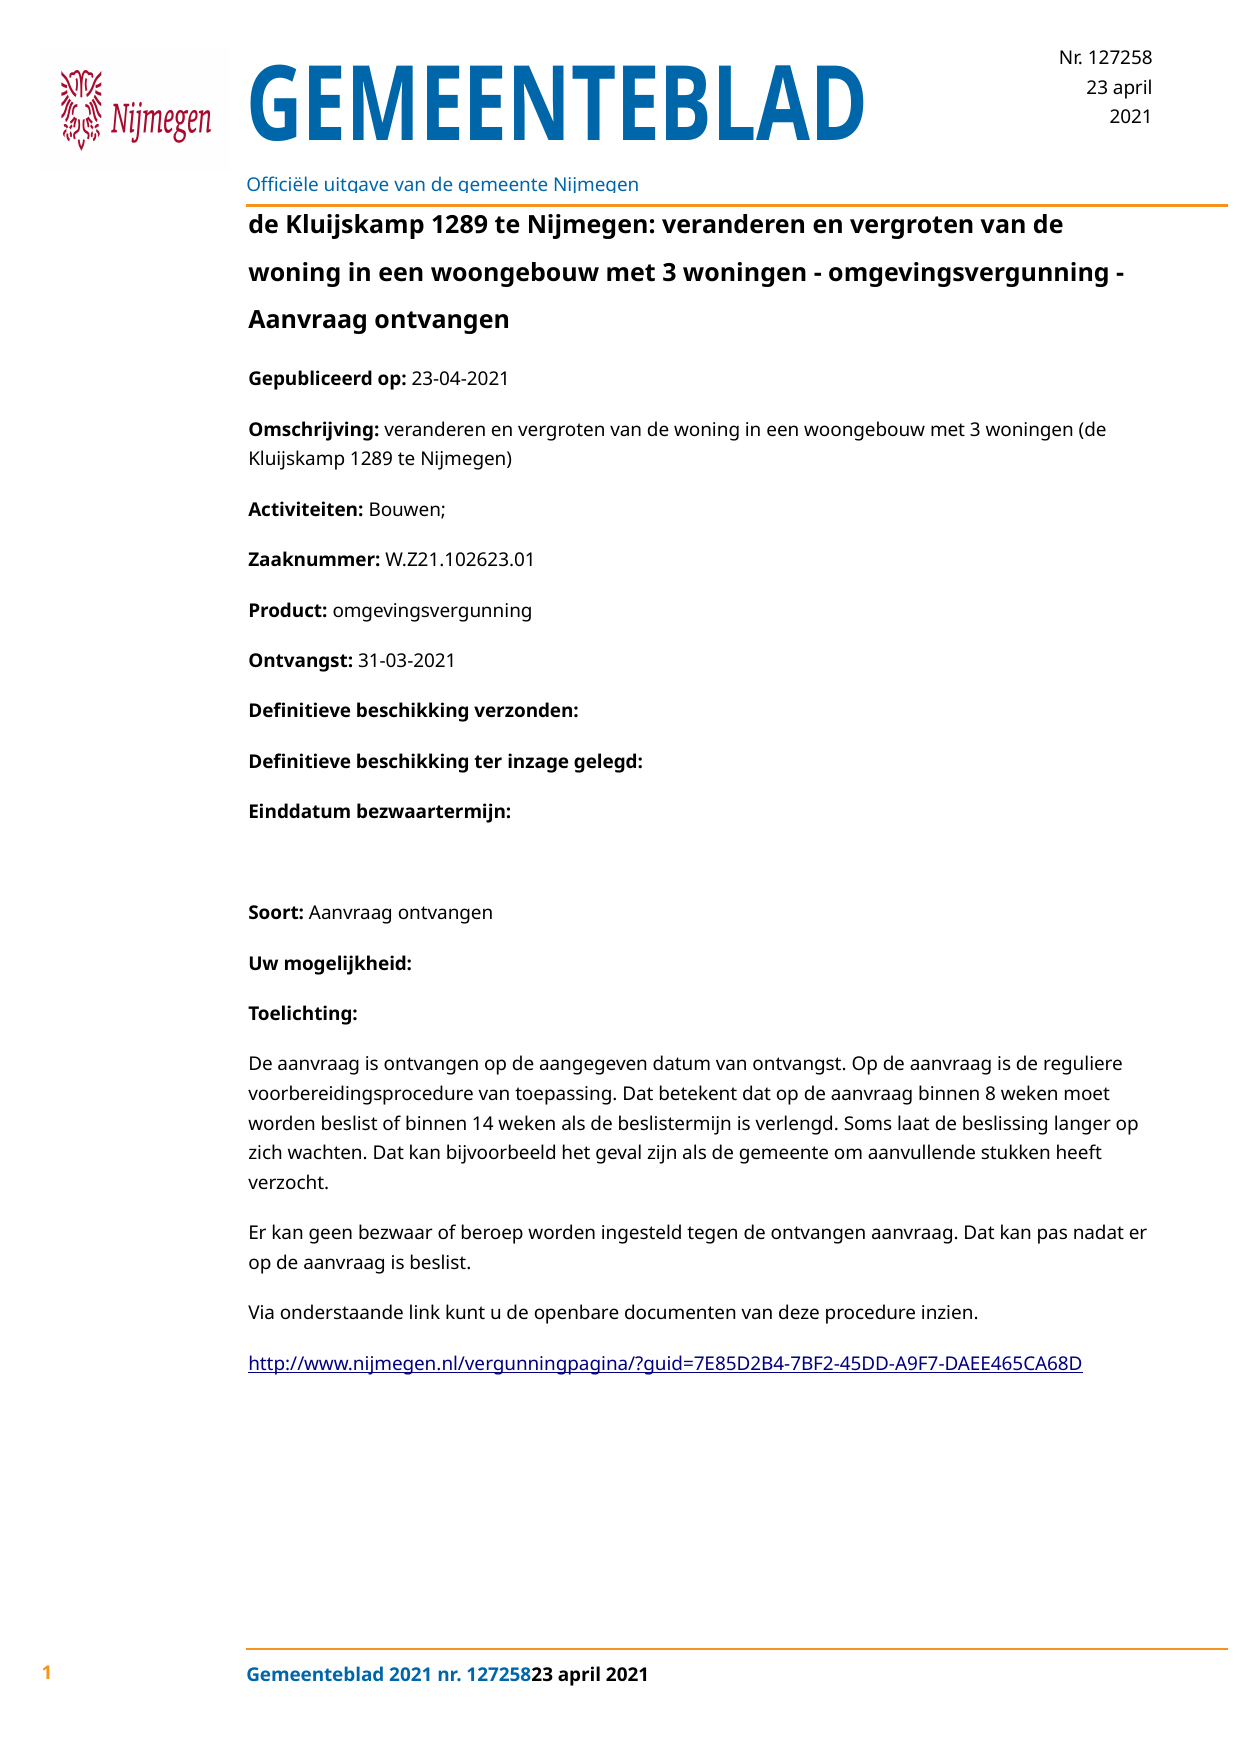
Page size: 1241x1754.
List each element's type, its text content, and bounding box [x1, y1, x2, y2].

text Via onderstaande link kunt u de openbare documenten van deze procedure inzien. [248, 1299, 1152, 1325]
text Product: omgevingsvergunning [248, 597, 1152, 622]
text Activiteiten: Bouwen; [248, 496, 1152, 522]
text Toelichting: [248, 1000, 1152, 1026]
text Einddatum bezwaartermijn: [248, 798, 1152, 824]
text Soort: Aanvraag ontvangen [248, 899, 1152, 925]
text Ontvangst: 31-03-2021 [248, 647, 1152, 673]
text Gepubliceerd op: 23-04-2021 [248, 366, 1152, 391]
picture [41, 47, 231, 172]
text http://www.nijmegen.nl/vergunningpagina/?guid=7E85D2B4-7BF2-45DD-A9F7-DAEE465CA68D [248, 1350, 1152, 1375]
text Uw mogelijkheid: [248, 950, 1152, 975]
text Er kan geen bezwaar of beroep worden ingesteld tegen de ontvangen aanvraag. Dat kan pas nadat er op de aanvraag is beslist. [248, 1219, 1152, 1274]
text Omschrijving: veranderen en vergroten van de woning in een woongebouw met 3 woningen (de Kluijskamp 1289 te Nijmegen) [248, 416, 1152, 471]
text Zaaknummer: W.Z21.102623.01 [248, 546, 1152, 572]
text Definitieve beschikking verzonden: [248, 698, 1152, 723]
text Definitieve beschikking ter inzage gelegd: [248, 748, 1152, 774]
text De aanvraag is ontvangen op de aangegeven datum van ontvangst. Op de aanvraag is de reguliere voorbereidingsprocedure van toepassing. Dat betekent dat op de aanvraag binnen 8 weken moet worden beslist of binnen 14 weken als de beslistermijn is verlengd. Soms laat de beslissing langer op zich wachten. Dat kan bijvoorbeeld het geval zijn als de gemeente om aanvullende stukken heeft verzocht. [248, 1051, 1152, 1194]
text de Kluijskamp 1289 te Nijmegen: veranderen en vergroten van de woning in een woongebouw met 3 woningen - omgevingsvergunning - Aanvraag ontvangen [248, 207, 1152, 336]
